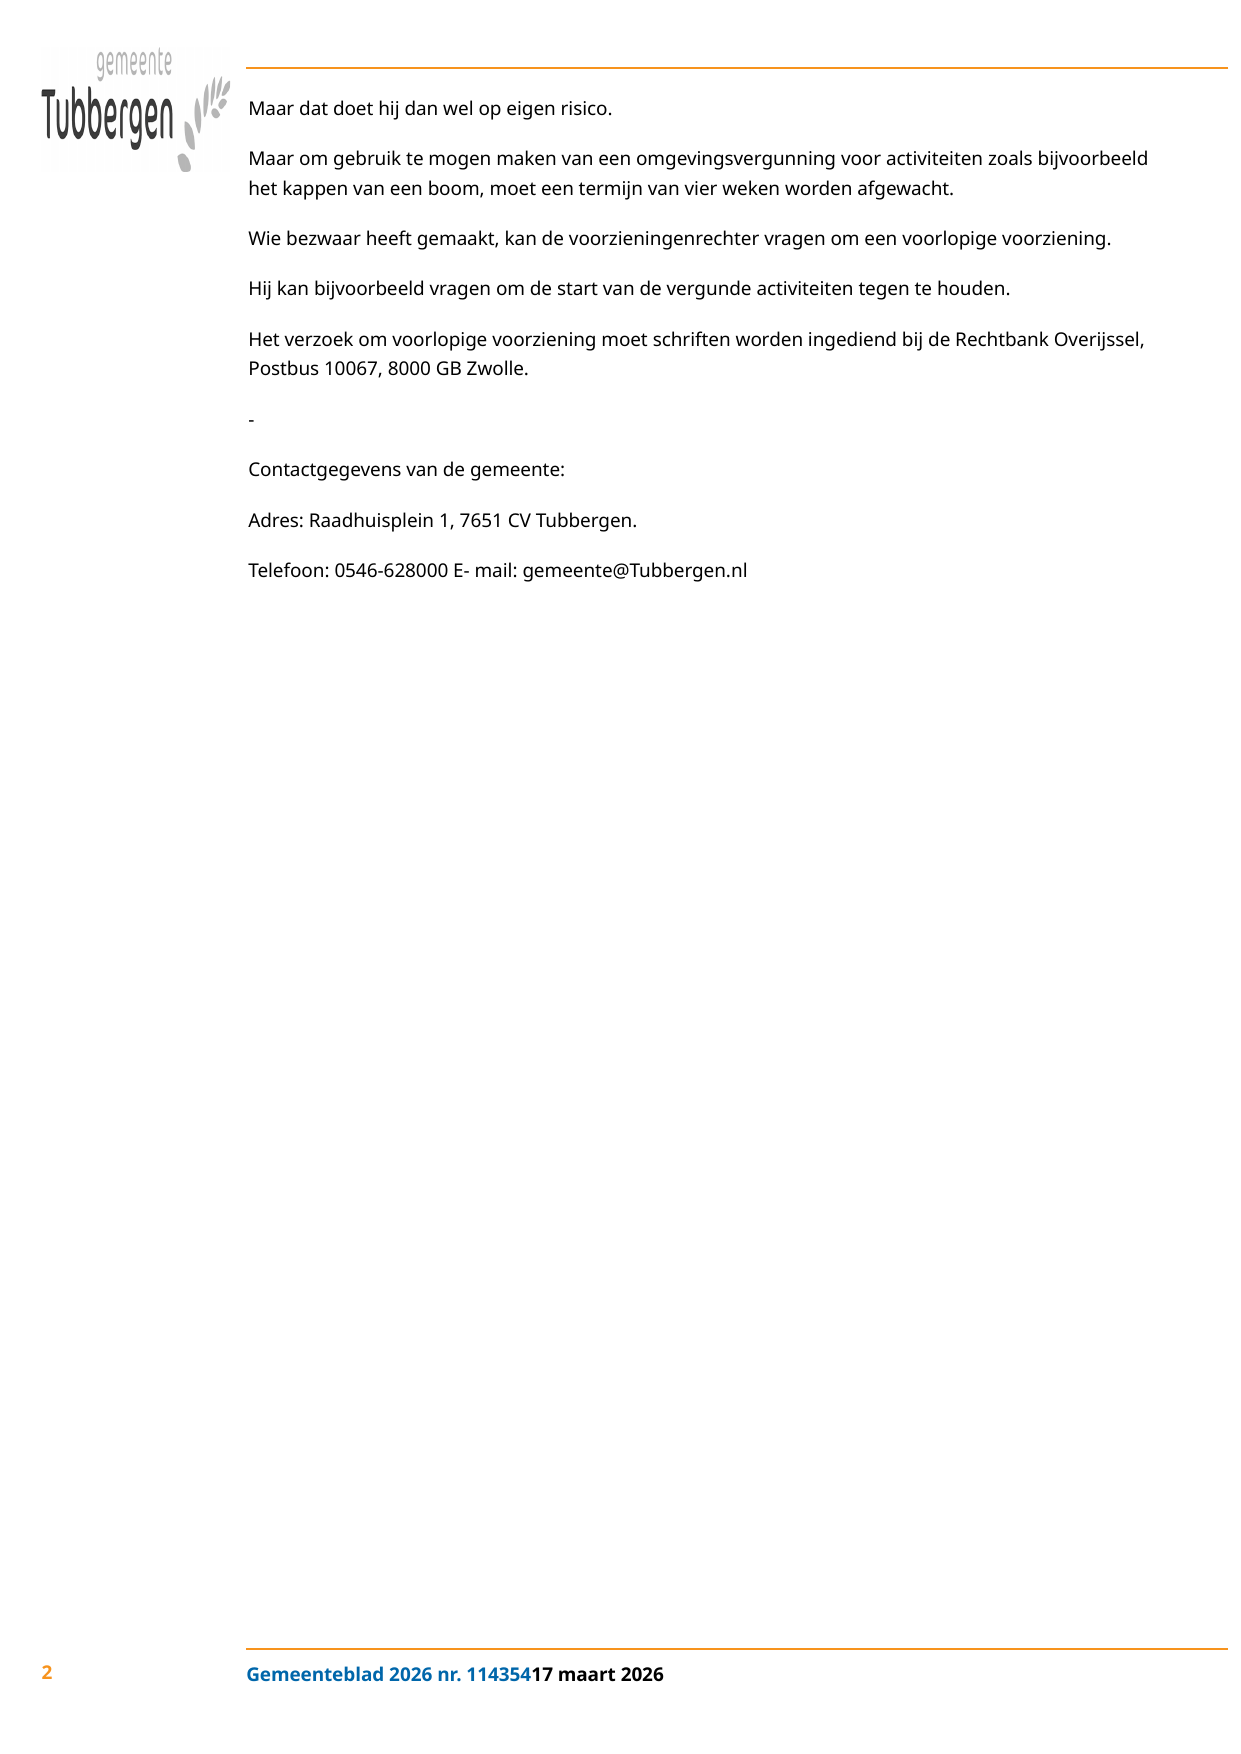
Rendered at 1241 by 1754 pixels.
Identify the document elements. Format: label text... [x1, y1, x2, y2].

text Maar om gebruik te mogen maken van een omgevingsvergunning voor activiteiten zoals bijvoorbeeld het kappen van een boom, moet een termijn van vier weken worden afgewacht. [248, 145, 1152, 201]
text Wie bezwaar heeft gemaakt, kan de voorzieningenrechter vragen om een voorlopige voorziening. [248, 225, 1152, 251]
text Hij kan bijvoorbeeld vragen om de start van de vergunde activiteiten tegen te houden. [248, 276, 1152, 301]
text Adres: Raadhuisplein 1, 7651 CV Tubbergen. [248, 507, 1152, 533]
text Het verzoek om voorlopige voorziening moet schriften worden ingediend bij de Rechtbank Overijssel, Postbus 10067, 8000 GB Zwolle. [248, 326, 1152, 381]
text Contactgegevens van de gemeente: [248, 456, 1152, 482]
text - [248, 406, 1152, 432]
picture [41, 47, 231, 172]
text Maar dat doet hij dan wel op eigen risico. [248, 95, 1152, 121]
text Telefoon: 0546-628000 E- mail: gemeente@Tubbergen.nl [248, 557, 1152, 583]
